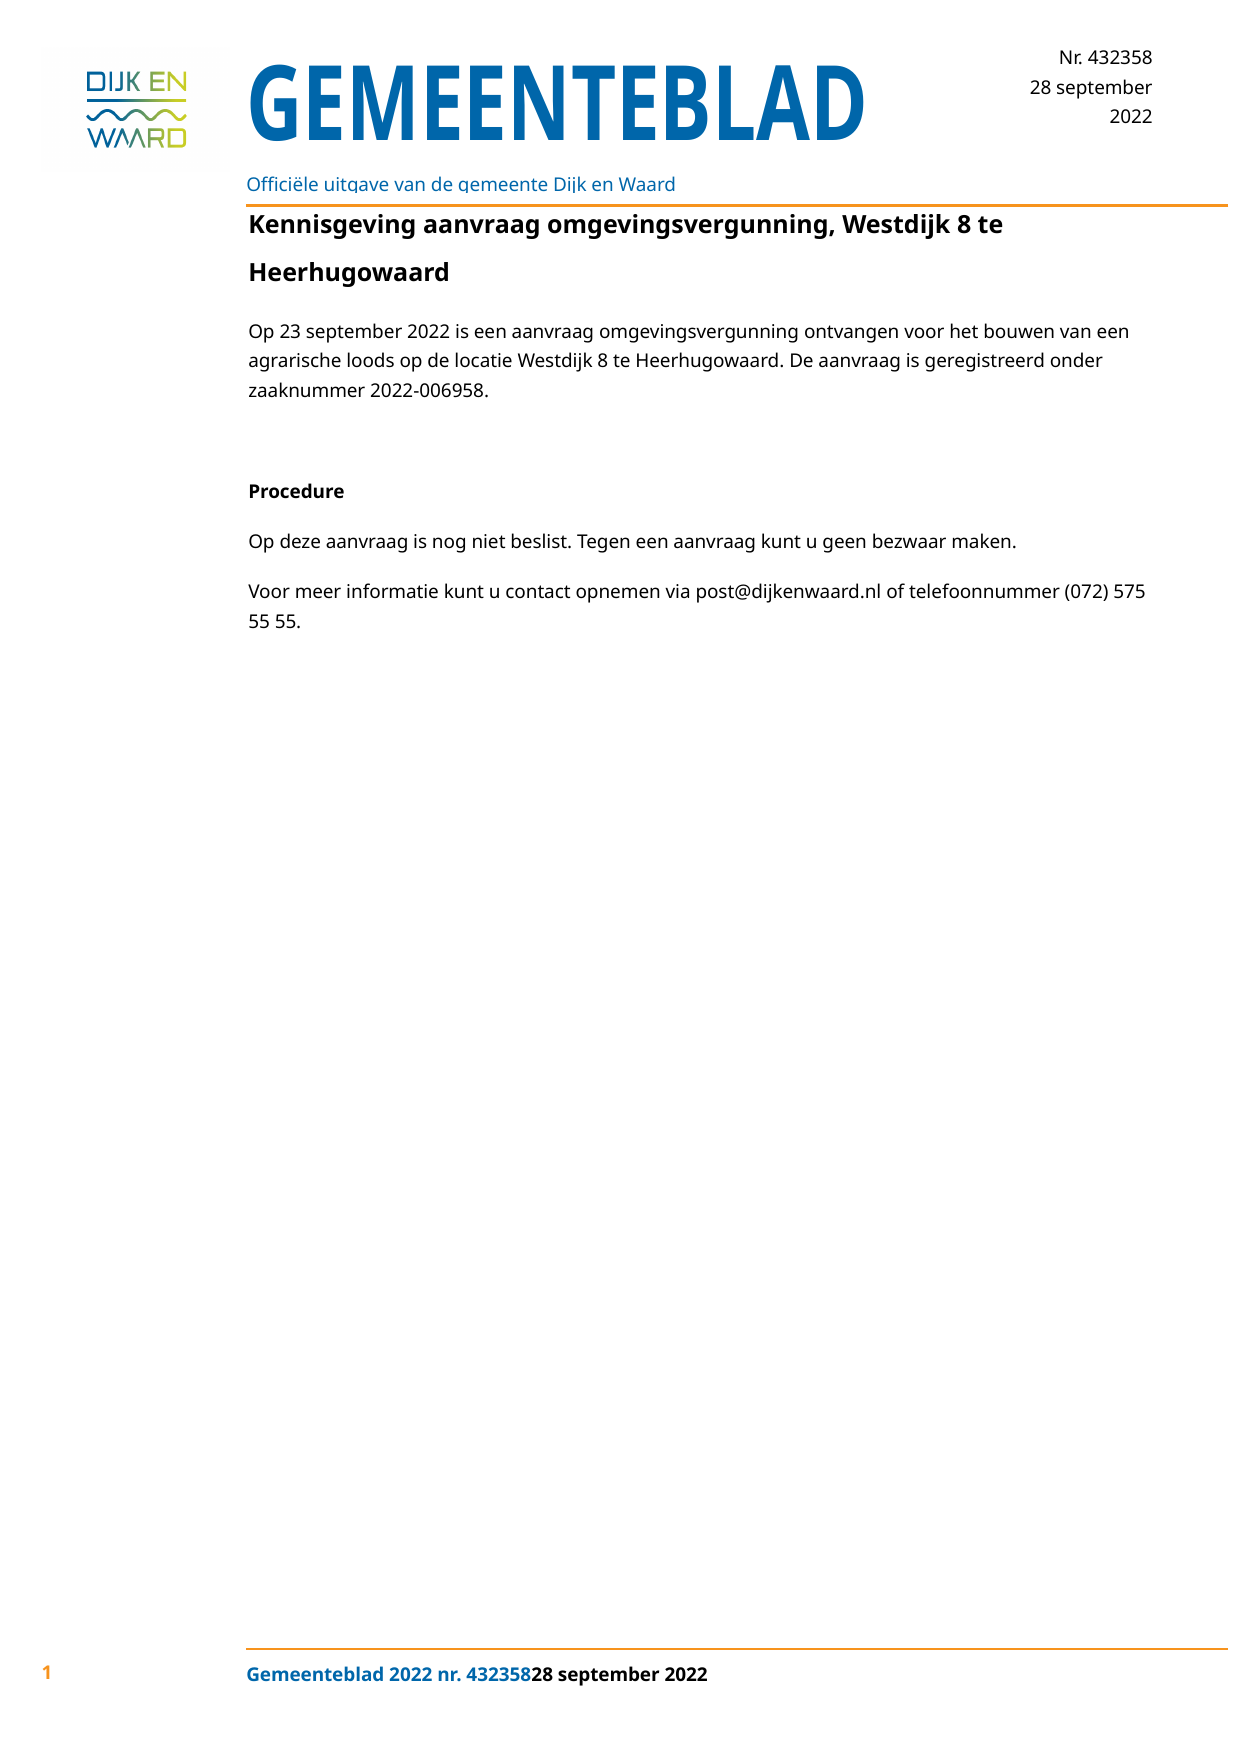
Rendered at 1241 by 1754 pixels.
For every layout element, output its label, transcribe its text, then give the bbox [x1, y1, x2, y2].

picture [41, 47, 231, 172]
text Voor meer informatie kunt u contact opnemen via post@dijkenwaard.nl of telefoonnummer (072) 575 55 55. [248, 579, 1152, 634]
text Kennisgeving aanvraag omgevingsvergunning, Westdijk 8 te Heerhugowaard [248, 207, 1152, 288]
text Op deze aanvraag is nog niet beslist. Tegen een aanvraag kunt u geen bezwaar maken. [248, 528, 1152, 554]
text Op 23 september 2022 is een aanvraag omgevingsvergunning ontvangen voor het bouwen van een agrarische loods op de locatie Westdijk 8 te Heerhugowaard. De aanvraag is geregistreerd onder zaaknummer 2022-006958. [248, 318, 1152, 403]
text Procedure [248, 478, 1152, 504]
